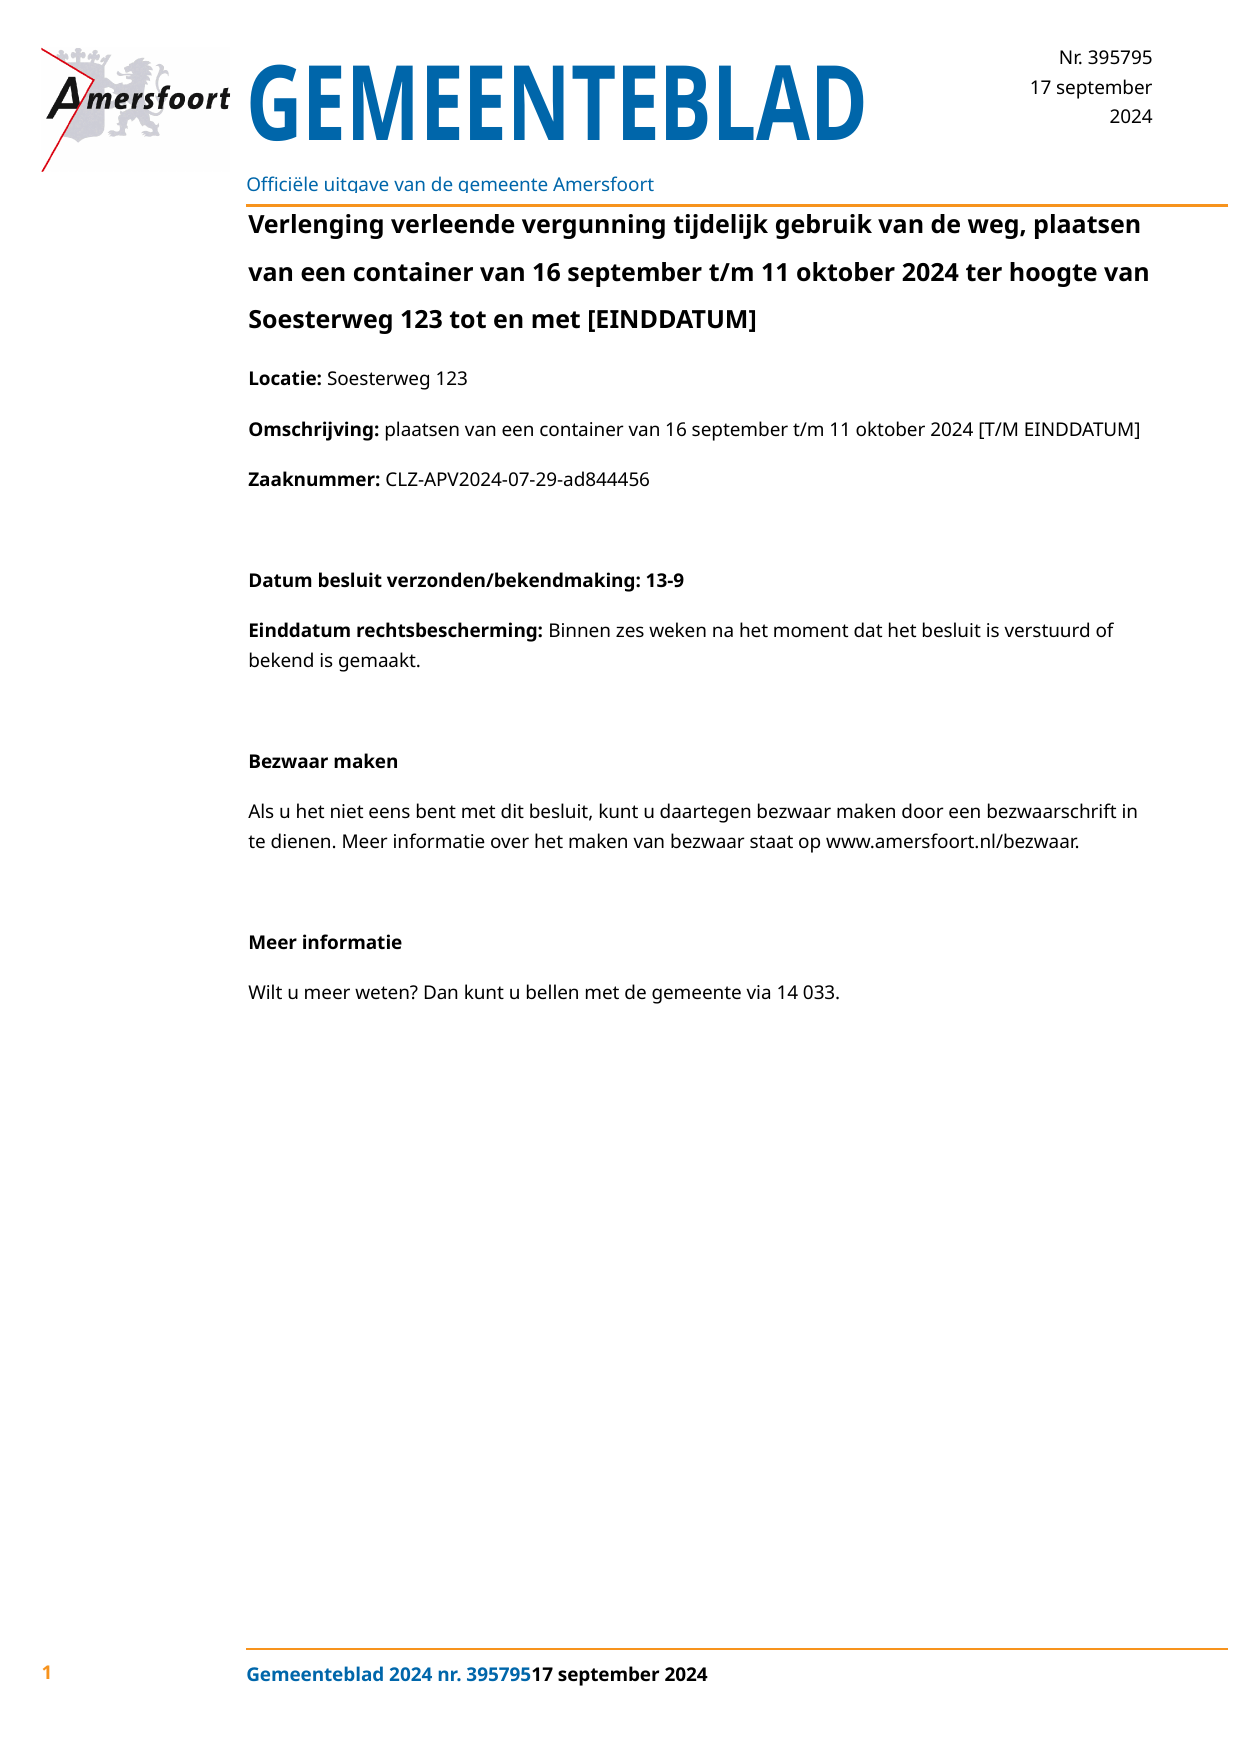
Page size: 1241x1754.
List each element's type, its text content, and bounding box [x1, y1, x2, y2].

text Meer informatie [248, 929, 1152, 954]
text Omschrijving: plaatsen van een container van 16 september t/m 11 oktober 2024 [T/M EINDDATUM] [248, 416, 1152, 442]
text Zaaknummer: CLZ-APV2024-07-29-ad844456 [248, 466, 1152, 492]
text Bezwaar maken [248, 748, 1152, 774]
text Einddatum rechtsbescherming: Binnen zes weken na het moment dat het besluit is verstuurd of bekend is gemaakt. [248, 618, 1152, 673]
text Als u het niet eens bent met dit besluit, kunt u daartegen bezwaar maken door een bezwaarschrift in te dienen. Meer informatie over het maken van bezwaar staat op www.amersfoort.nl/bezwaar. [248, 798, 1152, 854]
text Locatie: Soesterweg 123 [248, 366, 1152, 391]
text Verlenging verleende vergunning tijdelijk gebruik van de weg, plaatsen van een container van 16 september t/m 11 oktober 2024 ter hoogte van Soesterweg 123 tot en met [EINDDATUM] [248, 207, 1152, 336]
picture [41, 47, 231, 172]
text Wilt u meer weten? Dan kunt u bellen met de gemeente via 14 033. [248, 979, 1152, 1005]
text Datum besluit verzonden/bekendmaking: 13-9 [248, 567, 1152, 593]
